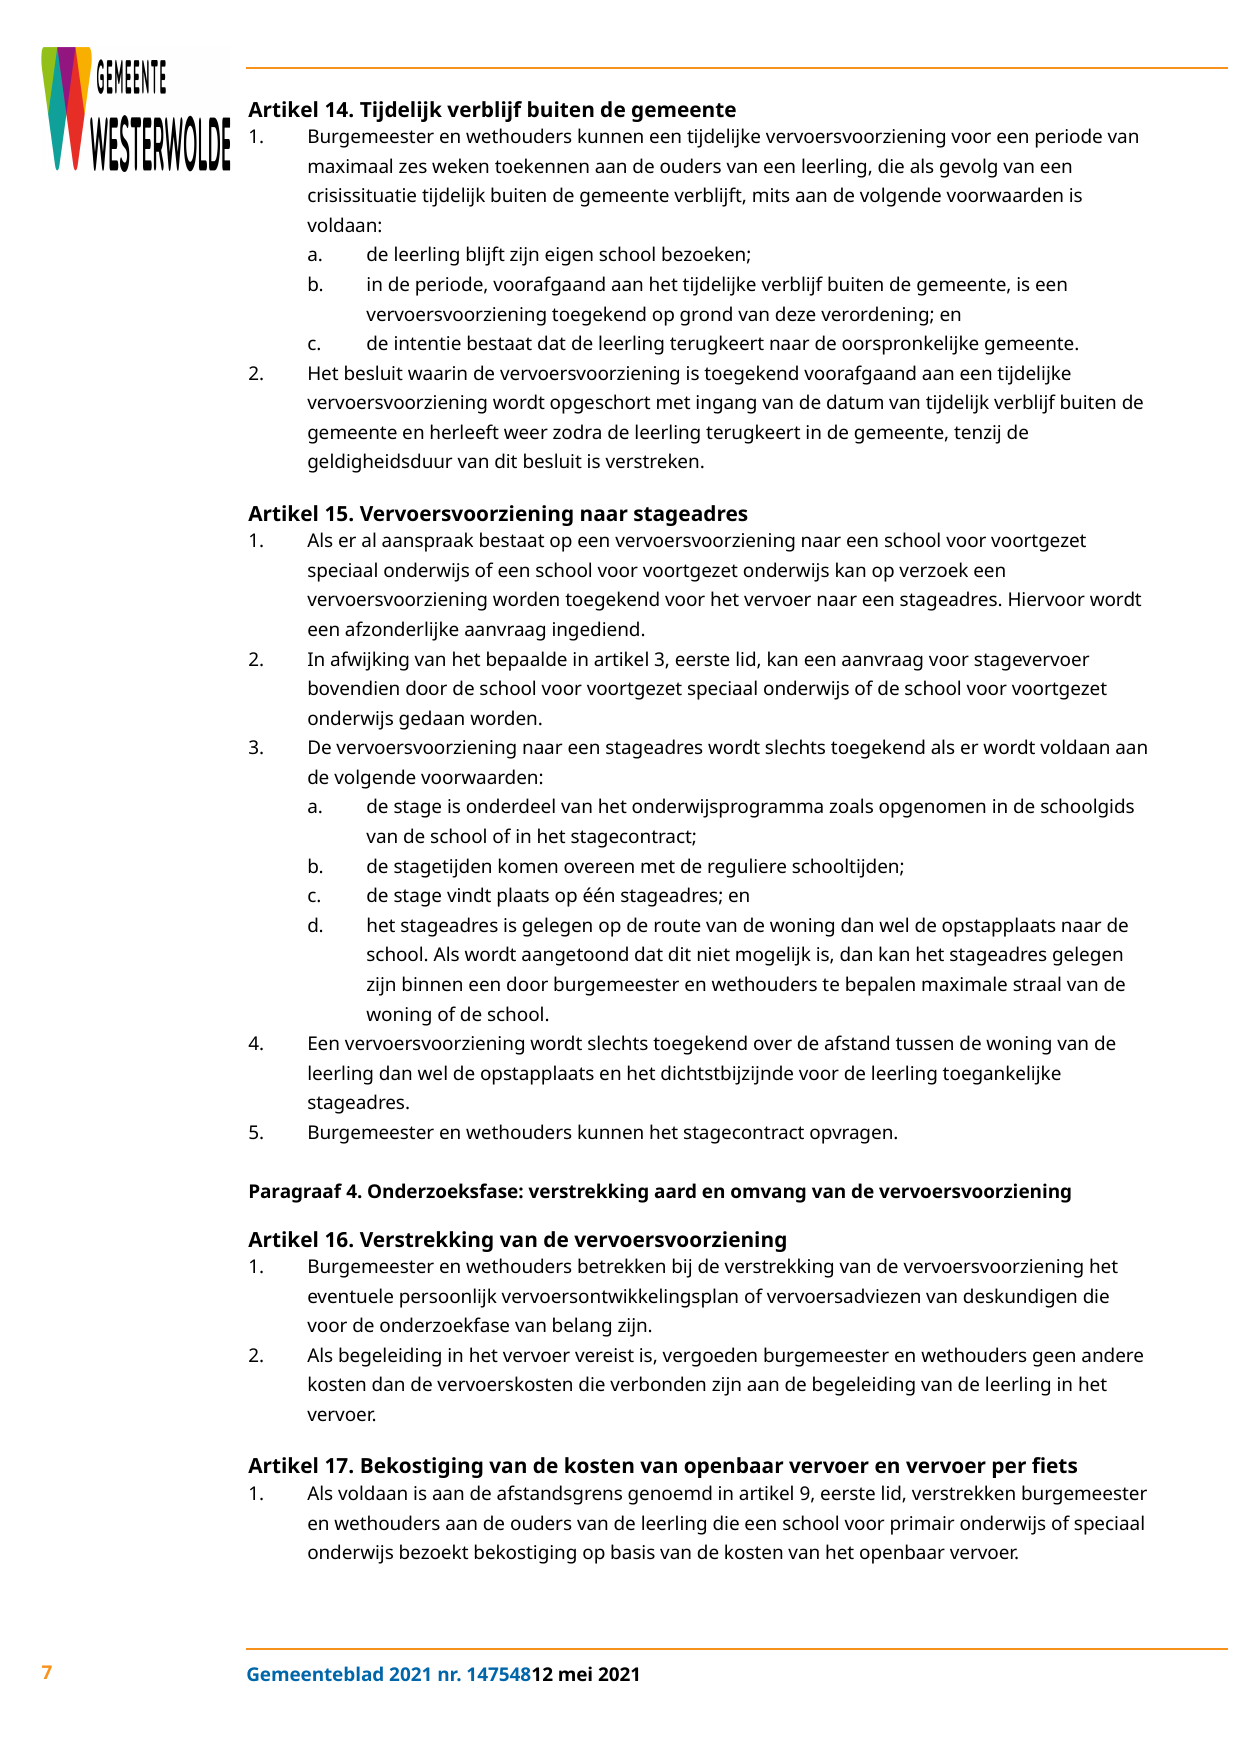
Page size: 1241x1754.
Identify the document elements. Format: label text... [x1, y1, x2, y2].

list de stage vindt plaats op één stageadres; en [307, 882, 1152, 908]
list Het besluit waarin de vervoersvoorziening is toegekend voorafgaand aan een tijdelijke vervoersvoorziening wordt opgeschort met ingang van de datum van tijdelijk verblijf buiten de gemeente en herleeft weer zodra de leerling terugkeert in de gemeente, tenzij de geldigheidsduur van dit besluit is verstreken. [248, 360, 1152, 474]
list in de periode, voorafgaand aan het tijdelijke verblijf buiten de gemeente, is een vervoersvoorziening toegekend op grond van deze verordening; en [307, 271, 1152, 326]
text Artikel 16. Verstrekking van de vervoersvoorziening [248, 1225, 1152, 1253]
list De vervoersvoorziening naar een stageadres wordt slechts toegekend als er wordt voldaan aan de volgende voorwaarden: [248, 734, 1152, 790]
list de stage is onderdeel van het onderwijsprogramma zoals opgenomen in de schoolgids van de school of in het stagecontract; [307, 794, 1152, 849]
picture [41, 47, 231, 172]
list Burgemeester en wethouders betrekken bij de verstrekking van de vervoersvoorziening het eventuele persoonlijk vervoersontwikkelingsplan of vervoersadviezen van deskundigen die voor de onderzoekfase van belang zijn. [248, 1253, 1152, 1338]
list Burgemeester en wethouders kunnen een tijdelijke vervoersvoorziening voor een periode van maximaal zes weken toekennen aan de ouders van een leerling, die als gevolg van een crisissituatie tijdelijk buiten de gemeente verblijft, mits aan de volgende voorwaarden is voldaan: [248, 123, 1152, 238]
list het stageadres is gelegen op de route van de woning dan wel de opstapplaats naar de school. Als wordt aangetoond dat dit niet mogelijk is, dan kan het stageadres gelegen zijn binnen een door burgemeester en wethouders te bepalen maximale straal van de woning of de school. [307, 912, 1152, 1027]
list Als voldaan is aan de afstandsgrens genoemd in artikel 9, eerste lid, verstrekken burgemeester en wethouders aan de ouders van de leerling die een school voor primair onderwijs of speciaal onderwijs bezoekt bekostiging op basis van de kosten van het openbaar vervoer. [248, 1480, 1152, 1565]
list de intentie bestaat dat de leerling terugkeert naar de oorspronkelijke gemeente. [307, 330, 1152, 356]
text Artikel 17. Bekostiging van de kosten van openbaar vervoer en vervoer per fiets [248, 1452, 1152, 1480]
list Een vervoersvoorziening wordt slechts toegekend over de afstand tussen de woning van de leerling dan wel de opstapplaats en het dichtstbijzijnde voor de leerling toegankelijke stageadres. [248, 1030, 1152, 1115]
text Artikel 14. Tijdelijk verblijf buiten de gemeente [248, 95, 1152, 123]
text Artikel 15. Vervoersvoorziening naar stageadres [248, 499, 1152, 527]
list Burgemeester en wethouders kunnen het stagecontract opvragen. [248, 1119, 1152, 1145]
list Als begeleiding in het vervoer vereist is, vergoeden burgemeester en wethouders geen andere kosten dan de vervoerskosten die verbonden zijn aan de begeleiding van de leerling in het vervoer. [248, 1342, 1152, 1427]
list de stagetijden komen overeen met de reguliere schooltijden; [307, 853, 1152, 879]
text Paragraaf 4. Onderzoeksfase: verstrekking aard en omvang van de vervoersvoorziening [248, 1178, 1152, 1204]
list In afwijking van het bepaalde in artikel 3, eerste lid, kan een aanvraag voor stagevervoer bovendien door de school voor voortgezet speciaal onderwijs of de school voor voortgezet onderwijs gedaan worden. [248, 646, 1152, 731]
list Als er al aanspraak bestaat op een vervoersvoorziening naar een school voor voortgezet speciaal onderwijs of een school voor voortgezet onderwijs kan op verzoek een vervoersvoorziening worden toegekend voor het vervoer naar een stageadres. Hiervoor wordt een afzonderlijke aanvraag ingediend. [248, 527, 1152, 642]
list de leerling blijft zijn eigen school bezoeken; [307, 242, 1152, 267]
